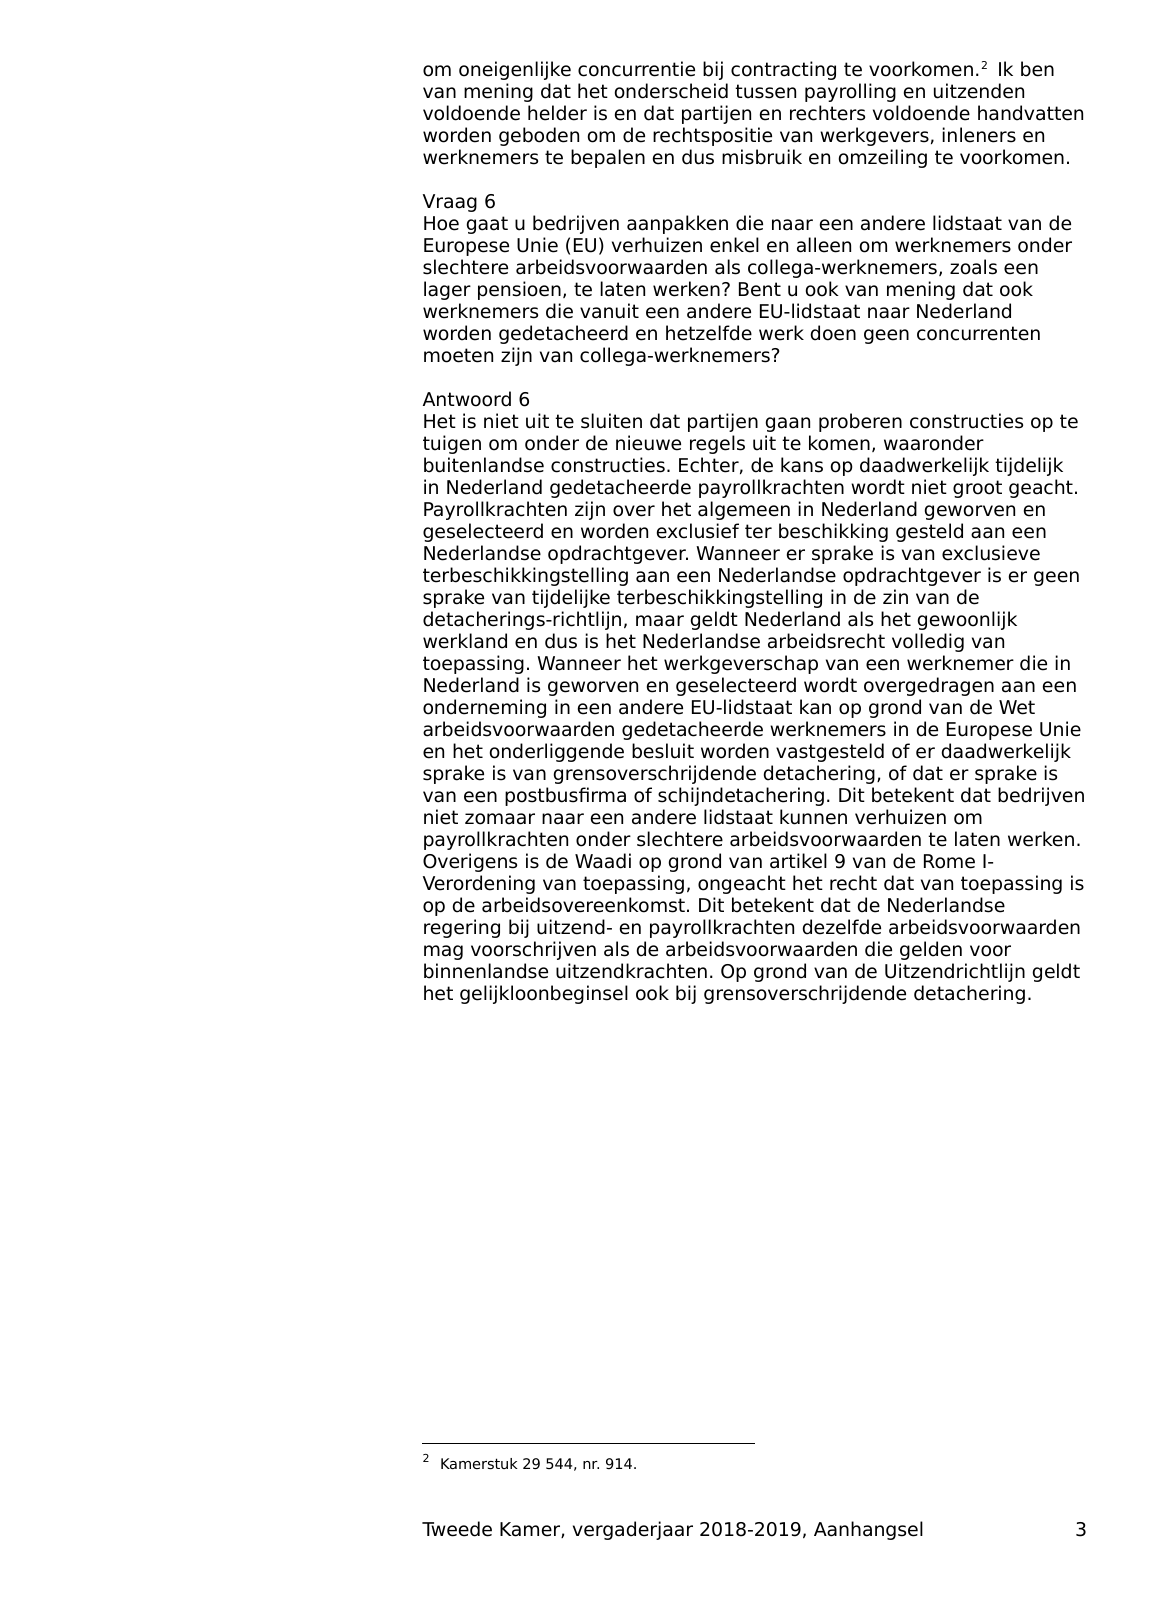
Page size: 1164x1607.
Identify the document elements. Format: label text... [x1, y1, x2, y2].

text Kamerstuk 29 544, nr. 914. [422, 1452, 1087, 1474]
text Hoe gaat u bedrijven aanpakken die naar een andere lidstaat van de Europese Unie (EU) verhuizen enkel en alleen om werknemers onder slechtere arbeidsvoorwaarden als collega-werknemers, zoals een lager pensioen, te laten werken? Bent u ook van mening dat ook werknemers die vanuit een andere EU-lidstaat naar Nederland worden gedetacheerd en hetzelfde werk doen geen concurrenten moeten zijn van collega-werknemers? [422, 213, 1087, 367]
text Antwoord 6 [422, 389, 1087, 411]
text Het is niet uit te sluiten dat partijen gaan proberen constructies op te tuigen om onder de nieuwe regels uit te komen, waaronder buitenlandse constructies. Echter, de kans op daadwerkelijk tijdelijk in Nederland gedetacheerde payrollkrachten wordt niet groot geacht. Payrollkrachten zijn over het algemeen in Nederland geworven en geselecteerd en worden exclusief ter beschikking gesteld aan een Nederlandse opdrachtgever. Wanneer er sprake is van exclusieve terbeschikkingstelling aan een Nederlandse opdrachtgever is er geen sprake van tijdelijke terbeschikkingstelling in de zin van de detacherings-richtlijn, maar geldt Nederland als het gewoonlijk werkland en dus is het Nederlandse arbeidsrecht volledig van toepassing. Wanneer het werkgeverschap van een werknemer die in Nederland is geworven en geselecteerd wordt overgedragen aan een onderneming in een andere EU-lidstaat kan op grond van de Wet arbeidsvoorwaarden gedetacheerde werknemers in de Europese Unie en het onderliggende besluit worden vastgesteld of er daadwerkelijk sprake is van grensoverschrijdende detachering, of dat er sprake is van een postbusfirma of schijndetachering. Dit betekent dat bedrijven niet zomaar naar een andere lidstaat kunnen verhuizen om payrollkrachten onder slechtere arbeidsvoorwaarden te laten werken. Overigens is de Waadi op grond van artikel 9 van de Rome I-Verordening van toepassing, ongeacht het recht dat van toepassing is op de arbeidsovereenkomst. Dit betekent dat de Nederlandse regering bij uitzend- en payrollkrachten dezelfde arbeidsvoorwaarden mag voorschrijven als de arbeidsvoorwaarden die gelden voor binnenlandse uitzendkrachten. Op grond van de Uitzendrichtlijn geldt het gelijkloonbeginsel ook bij grensoverschrijdende detachering. [422, 411, 1087, 1004]
text om oneigenlijke concurrentie bij contracting te voorkomen. Ik ben van mening dat het onderscheid tussen payrolling en uitzenden voldoende helder is en dat partijen en rechters voldoende handvatten worden geboden om de rechtspositie van werkgevers, inleners en werknemers te bepalen en dus misbruik en omzeiling te voorkomen. [422, 59, 1087, 169]
text Vraag 6 [422, 191, 1087, 213]
